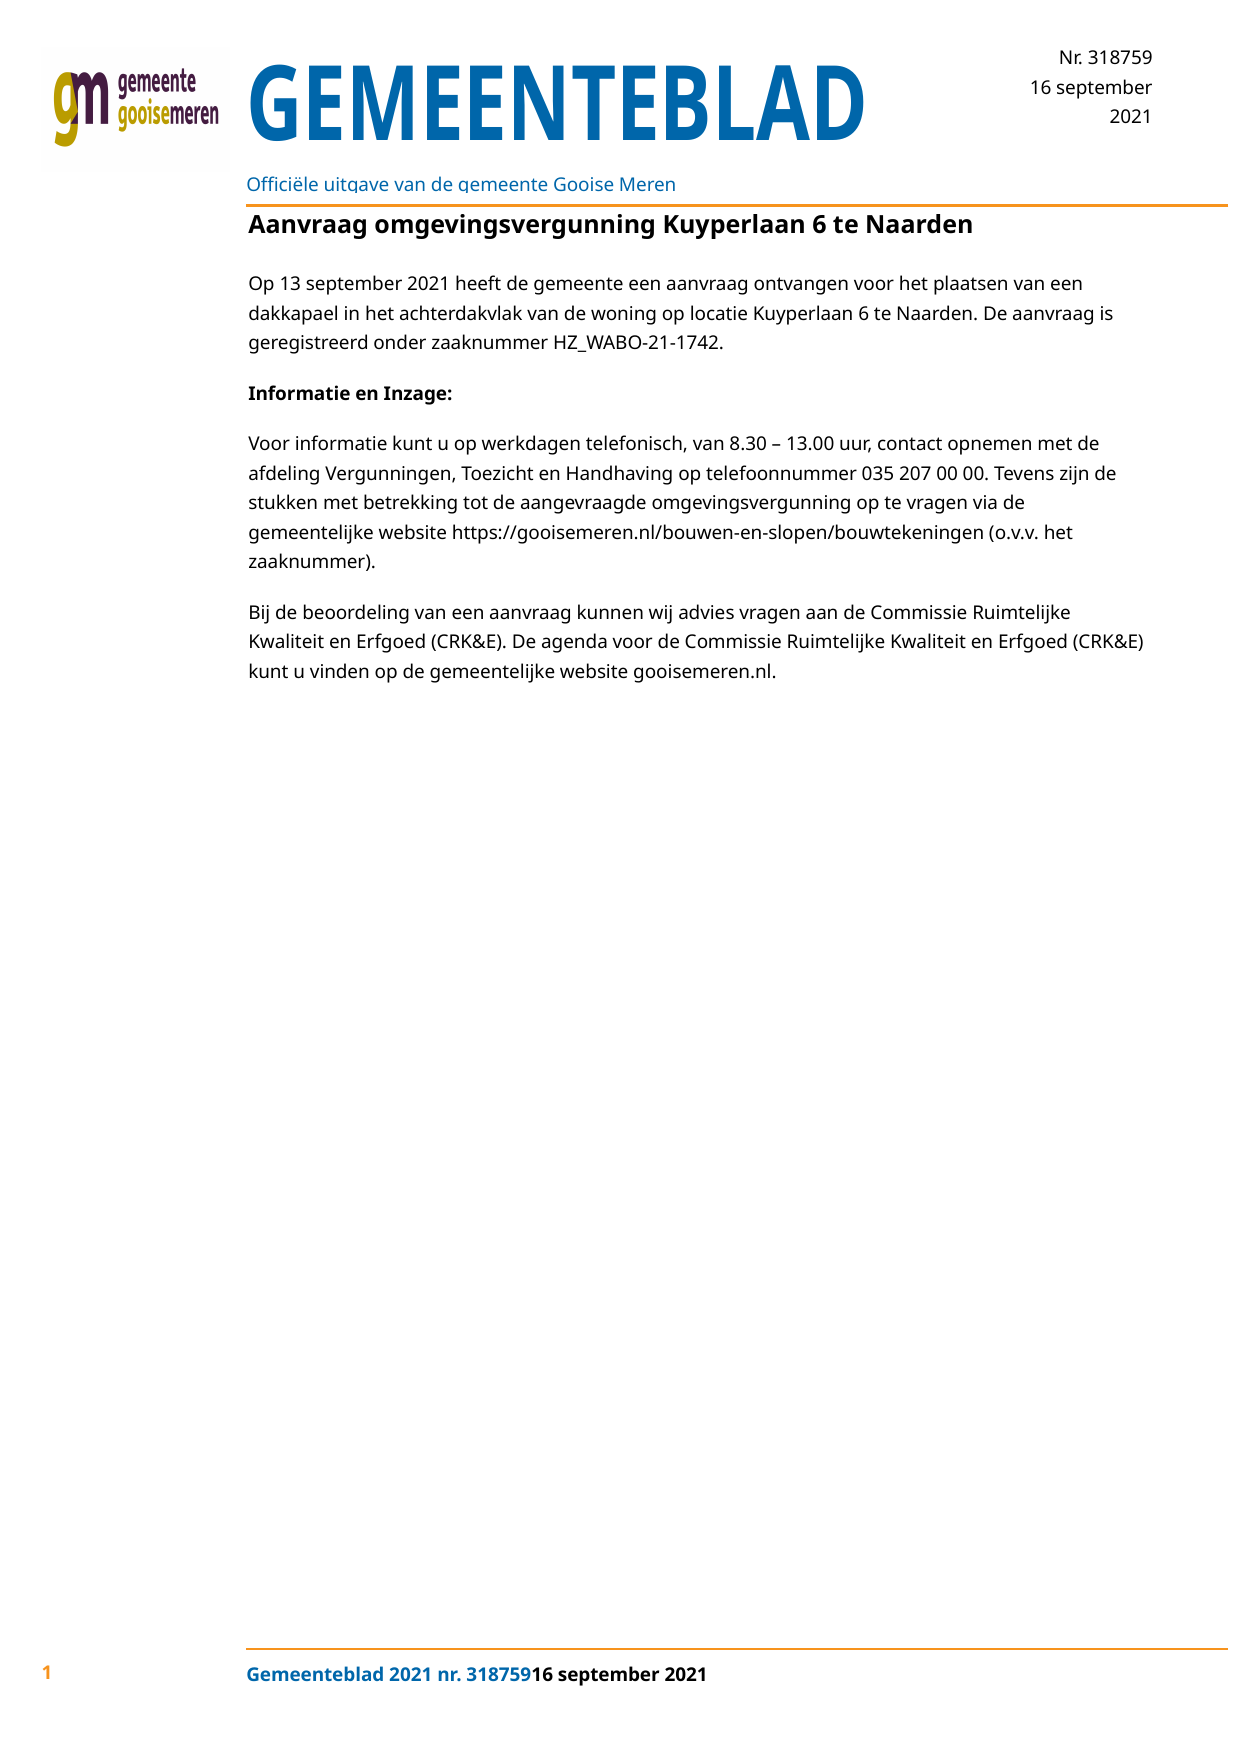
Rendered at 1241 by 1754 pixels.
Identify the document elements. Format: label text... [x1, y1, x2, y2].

text Aanvraag omgevingsvergunning Kuyperlaan 6 te Naarden [248, 207, 1152, 241]
text Op 13 september 2021 heeft de gemeente een aanvraag ontvangen voor het plaatsen van een dakkapael in het achterdakvlak van de woning op locatie Kuyperlaan 6 te Naarden. De aanvraag is geregistreerd onder zaaknummer HZ_WABO-21-1742. [248, 270, 1152, 355]
picture [41, 47, 231, 172]
text Bij de beoordeling van een aanvraag kunnen wij advies vragen aan de Commissie Ruimtelijke Kwaliteit en Erfgoed (CRK&E). De agenda voor de Commissie Ruimtelijke Kwaliteit en Erfgoed (CRK&E) kunt u vinden op de gemeentelijke website gooisemeren.nl. [248, 599, 1152, 684]
text Voor informatie kunt u op werkdagen telefonisch, van 8.30 – 13.00 uur, contact opnemen met de afdeling Vergunningen, Toezicht en Handhaving op telefoonnummer 035 207 00 00. Tevens zijn de stukken met betrekking tot de aangevraagde omgevingsvergunning op te vragen via de gemeentelijke website https://gooisemeren.nl/bouwen-en-slopen/bouwtekeningen (o.v.v. het zaaknummer). [248, 430, 1152, 574]
text Informatie en Inzage: [248, 380, 1152, 406]
